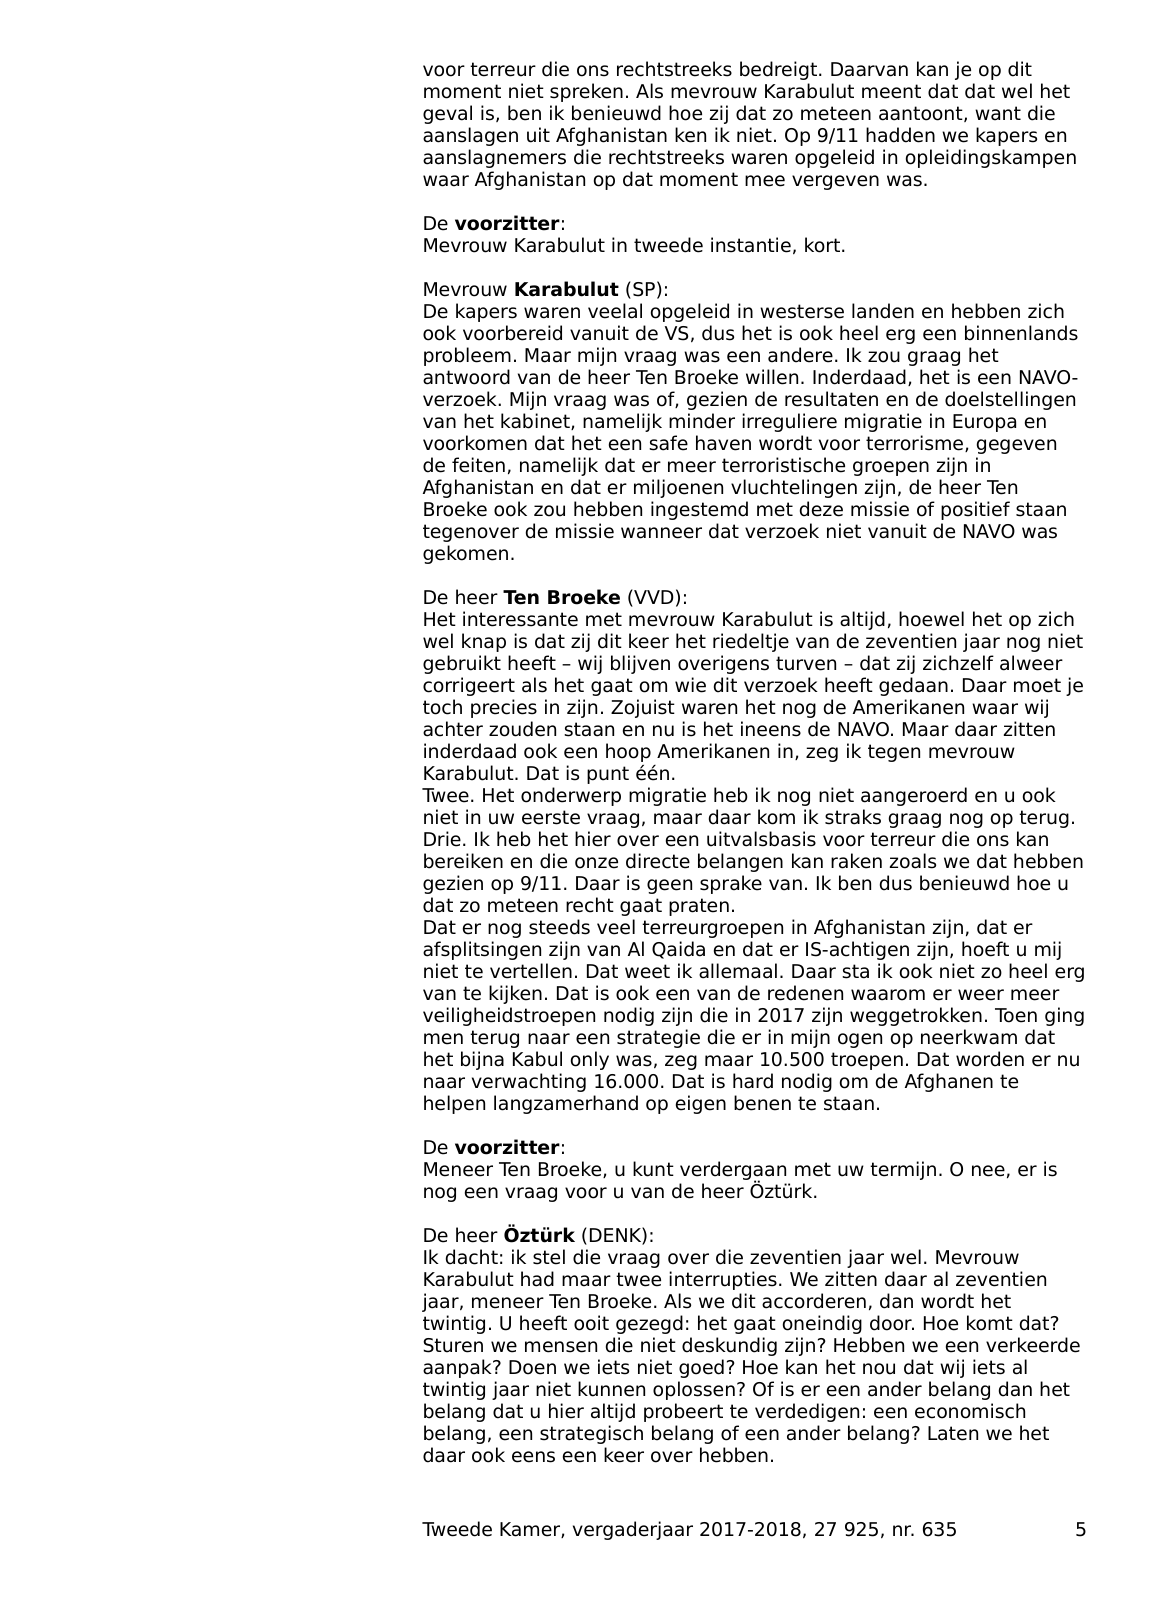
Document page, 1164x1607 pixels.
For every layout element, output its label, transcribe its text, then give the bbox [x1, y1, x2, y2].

text Dat er nog steeds veel terreurgroepen in Afghanistan zijn, dat er afsplitsingen zijn van Al Qaida en dat er IS-achtigen zijn, hoeft u mij niet te vertellen. Dat weet ik allemaal. Daar sta ik ook niet zo heel erg van te kijken. Dat is ook een van de redenen waarom er weer meer veiligheidstroepen nodig zijn die in 2017 zijn weggetrokken. Toen ging men terug naar een strategie die er in mijn ogen op neerkwam dat het bijna Kabul only was, zeg maar 10.500 troepen. Dat worden er nu naar verwachting 16.000. Dat is hard nodig om de Afghanen te helpen langzamerhand op eigen benen te staan. [422, 917, 1087, 1115]
text De kapers waren veelal opgeleid in westerse landen en hebben zich ook voorbereid vanuit de VS, dus het is ook heel erg een binnenlands probleem. Maar mijn vraag was een andere. Ik zou graag het antwoord van de heer Ten Broeke willen. Inderdaad, het is een NAVO-verzoek. Mijn vraag was of, gezien de resultaten en de doelstellingen van het kabinet, namelijk minder irreguliere migratie in Europa en voorkomen dat het een safe haven wordt voor terrorisme, gegeven de feiten, namelijk dat er meer terroristische groepen zijn in Afghanistan en dat er miljoenen vluchtelingen zijn, de heer Ten Broeke ook zou hebben ingestemd met deze missie of positief staan tegenover de missie wanneer dat verzoek niet vanuit de NAVO was gekomen. [422, 301, 1087, 565]
text De voorzitter: [422, 1137, 1087, 1159]
text Ik dacht: ik stel die vraag over die zeventien jaar wel. Mevrouw Karabulut had maar twee interrupties. We zitten daar al zeventien jaar, meneer Ten Broeke. Als we dit accorderen, dan wordt het twintig. U heeft ooit gezegd: het gaat oneindig door. Hoe komt dat? Sturen we mensen die niet deskundig zijn? Hebben we een verkeerde aanpak? Doen we iets niet goed? Hoe kan het nou dat wij iets al twintig jaar niet kunnen oplossen? Of is er een ander belang dan het belang dat u hier altijd probeert te verdedigen: een economisch belang, een strategisch belang of een ander belang? Laten we het daar ook eens een keer over hebben. [422, 1247, 1087, 1467]
text Twee. Het onderwerp migratie heb ik nog niet aangeroerd en u ook niet in uw eerste vraag, maar daar kom ik straks graag nog op terug. [422, 785, 1087, 829]
text Mevrouw Karabulut in tweede instantie, kort. [422, 235, 1087, 257]
text De voorzitter: [422, 213, 1087, 235]
text voor terreur die ons rechtstreeks bedreigt. Daarvan kan je op dit moment niet spreken. Als mevrouw Karabulut meent dat dat wel het geval is, ben ik benieuwd hoe zij dat zo meteen aantoont, want die aanslagen uit Afghanistan ken ik niet. Op 9/11 hadden we kapers en aanslagnemers die rechtstreeks waren opgeleid in opleidingskampen waar Afghanistan op dat moment mee vergeven was. [422, 59, 1087, 191]
text Drie. Ik heb het hier over een uitvalsbasis voor terreur die ons kan bereiken en die onze directe belangen kan raken zoals we dat hebben gezien op 9/11. Daar is geen sprake van. Ik ben dus benieuwd hoe u dat zo meteen recht gaat praten. [422, 829, 1087, 917]
text Meneer Ten Broeke, u kunt verdergaan met uw termijn. O nee, er is nog een vraag voor u van de heer Öztürk. [422, 1159, 1087, 1203]
text Mevrouw Karabulut (SP): [422, 279, 1087, 301]
text De heer Ten Broeke (VVD): [422, 587, 1087, 609]
text De heer Öztürk (DENK): [422, 1225, 1087, 1247]
text Het interessante met mevrouw Karabulut is altijd, hoewel het op zich wel knap is dat zij dit keer het riedeltje van de zeventien jaar nog niet gebruikt heeft – wij blijven overigens turven – dat zij zichzelf alweer corrigeert als het gaat om wie dit verzoek heeft gedaan. Daar moet je toch precies in zijn. Zojuist waren het nog de Amerikanen waar wij achter zouden staan en nu is het ineens de NAVO. Maar daar zitten inderdaad ook een hoop Amerikanen in, zeg ik tegen mevrouw Karabulut. Dat is punt één. [422, 609, 1087, 785]
